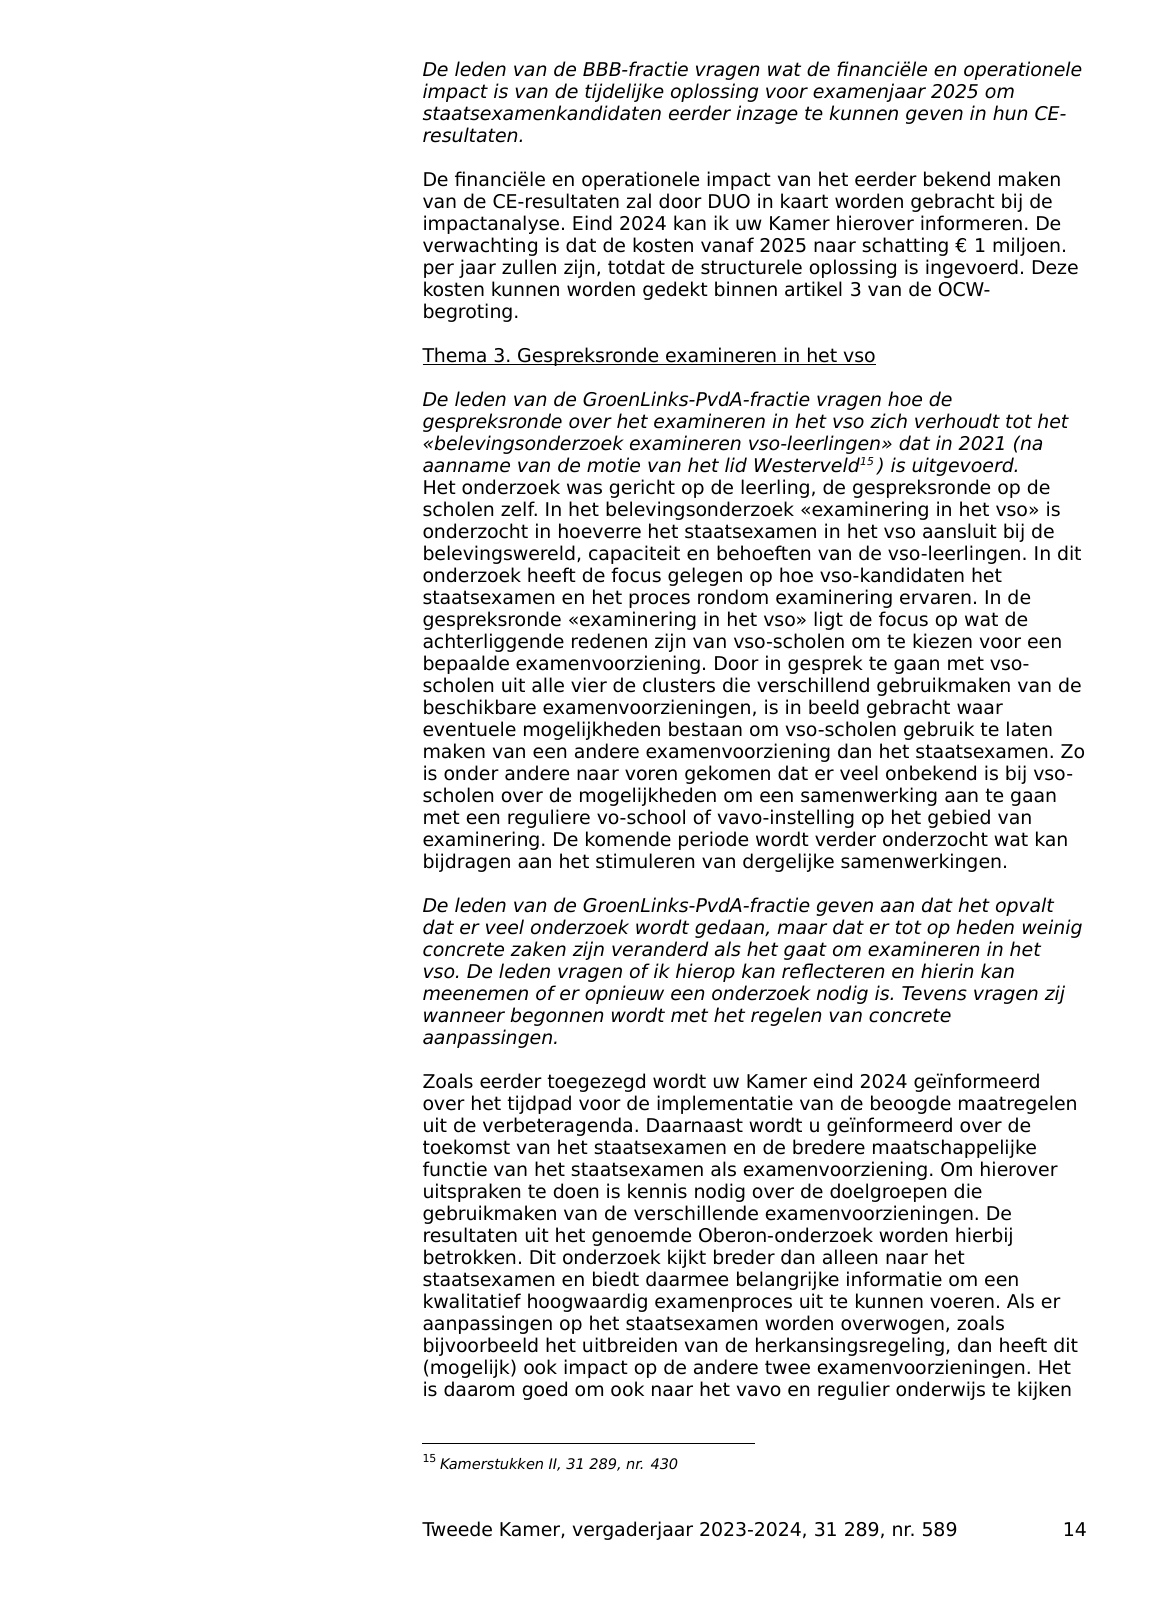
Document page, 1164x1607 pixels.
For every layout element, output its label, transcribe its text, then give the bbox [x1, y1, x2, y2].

text De financiële en operationele impact van het eerder bekend maken van de CE-resultaten zal door DUO in kaart worden gebracht bij de impactanalyse. Eind 2024 kan ik uw Kamer hierover informeren. De verwachting is dat de kosten vanaf 2025 naar schatting € 1 miljoen. per jaar zullen zijn, totdat de structurele oplossing is ingevoerd. Deze kosten kunnen worden gedekt binnen artikel 3 van de OCW-begroting. [422, 169, 1087, 323]
text De leden van de GroenLinks-PvdA-fractie geven aan dat het opvalt dat er veel onderzoek wordt gedaan, maar dat er tot op heden weinig concrete zaken zijn veranderd als het gaat om examineren in het vso. De leden vragen of ik hierop kan reflecteren en hierin kan meenemen of er opnieuw een onderzoek nodig is. Tevens vragen zij wanneer begonnen wordt met het regelen van concrete aanpassingen. [422, 895, 1087, 1049]
text De leden van de GroenLinks-PvdA-fractie vragen hoe de gespreksronde over het examineren in het vso zich verhoudt tot het «belevingsonderzoek examineren vso-leerlingen» dat in 2021 (na aanname van de motie van het lid Westerveld) is uitgevoerd. [422, 389, 1087, 477]
text Kamerstukken II, 31 289, nr. 430 [422, 1452, 1087, 1474]
subtitle Thema 3. Gespreksronde examineren in het vso [422, 345, 1087, 367]
text De leden van de BBB-fractie vragen wat de financiële en operationele impact is van de tijdelijke oplossing voor examenjaar 2025 om staatsexamenkandidaten eerder inzage te kunnen geven in hun CE-resultaten. [422, 59, 1087, 147]
text Zoals eerder toegezegd wordt uw Kamer eind 2024 geïnformeerd over het tijdpad voor de implementatie van de beoogde maatregelen uit de verbeteragenda. Daarnaast wordt u geïnformeerd over de toekomst van het staatsexamen en de bredere maatschappelijke functie van het staatsexamen als examenvoorziening. Om hierover uitspraken te doen is kennis nodig over de doelgroepen die gebruikmaken van de verschillende examenvoorzieningen. De resultaten uit het genoemde Oberon-onderzoek worden hierbij betrokken. Dit onderzoek kijkt breder dan alleen naar het staatsexamen en biedt daarmee belangrijke informatie om een kwalitatief hoogwaardig examenproces uit te kunnen voeren. Als er aanpassingen op het staatsexamen worden overwogen, zoals bijvoorbeeld het uitbreiden van de herkansingsregeling, dan heeft dit (mogelijk) ook impact op de andere twee examenvoorzieningen. Het is daarom goed om ook naar het vavo en regulier onderwijs te kijken [422, 1071, 1087, 1401]
text Het onderzoek was gericht op de leerling, de gespreksronde op de scholen zelf. In het belevingsonderzoek «examinering in het vso» is onderzocht in hoeverre het staatsexamen in het vso aansluit bij de belevingswereld, capaciteit en behoeften van de vso-leerlingen. In dit onderzoek heeft de focus gelegen op hoe vso-kandidaten het staatsexamen en het proces rondom examinering ervaren. In de gespreksronde «examinering in het vso» ligt de focus op wat de achterliggende redenen zijn van vso-scholen om te kiezen voor een bepaalde examenvoorziening. Door in gesprek te gaan met vso-scholen uit alle vier de clusters die verschillend gebruikmaken van de beschikbare examenvoorzieningen, is in beeld gebracht waar eventuele mogelijkheden bestaan om vso-scholen gebruik te laten maken van een andere examenvoorziening dan het staatsexamen. Zo is onder andere naar voren gekomen dat er veel onbekend is bij vso-scholen over de mogelijkheden om een samenwerking aan te gaan met een reguliere vo-school of vavo-instelling op het gebied van examinering. De komende periode wordt verder onderzocht wat kan bijdragen aan het stimuleren van dergelijke samenwerkingen. [422, 477, 1087, 873]
